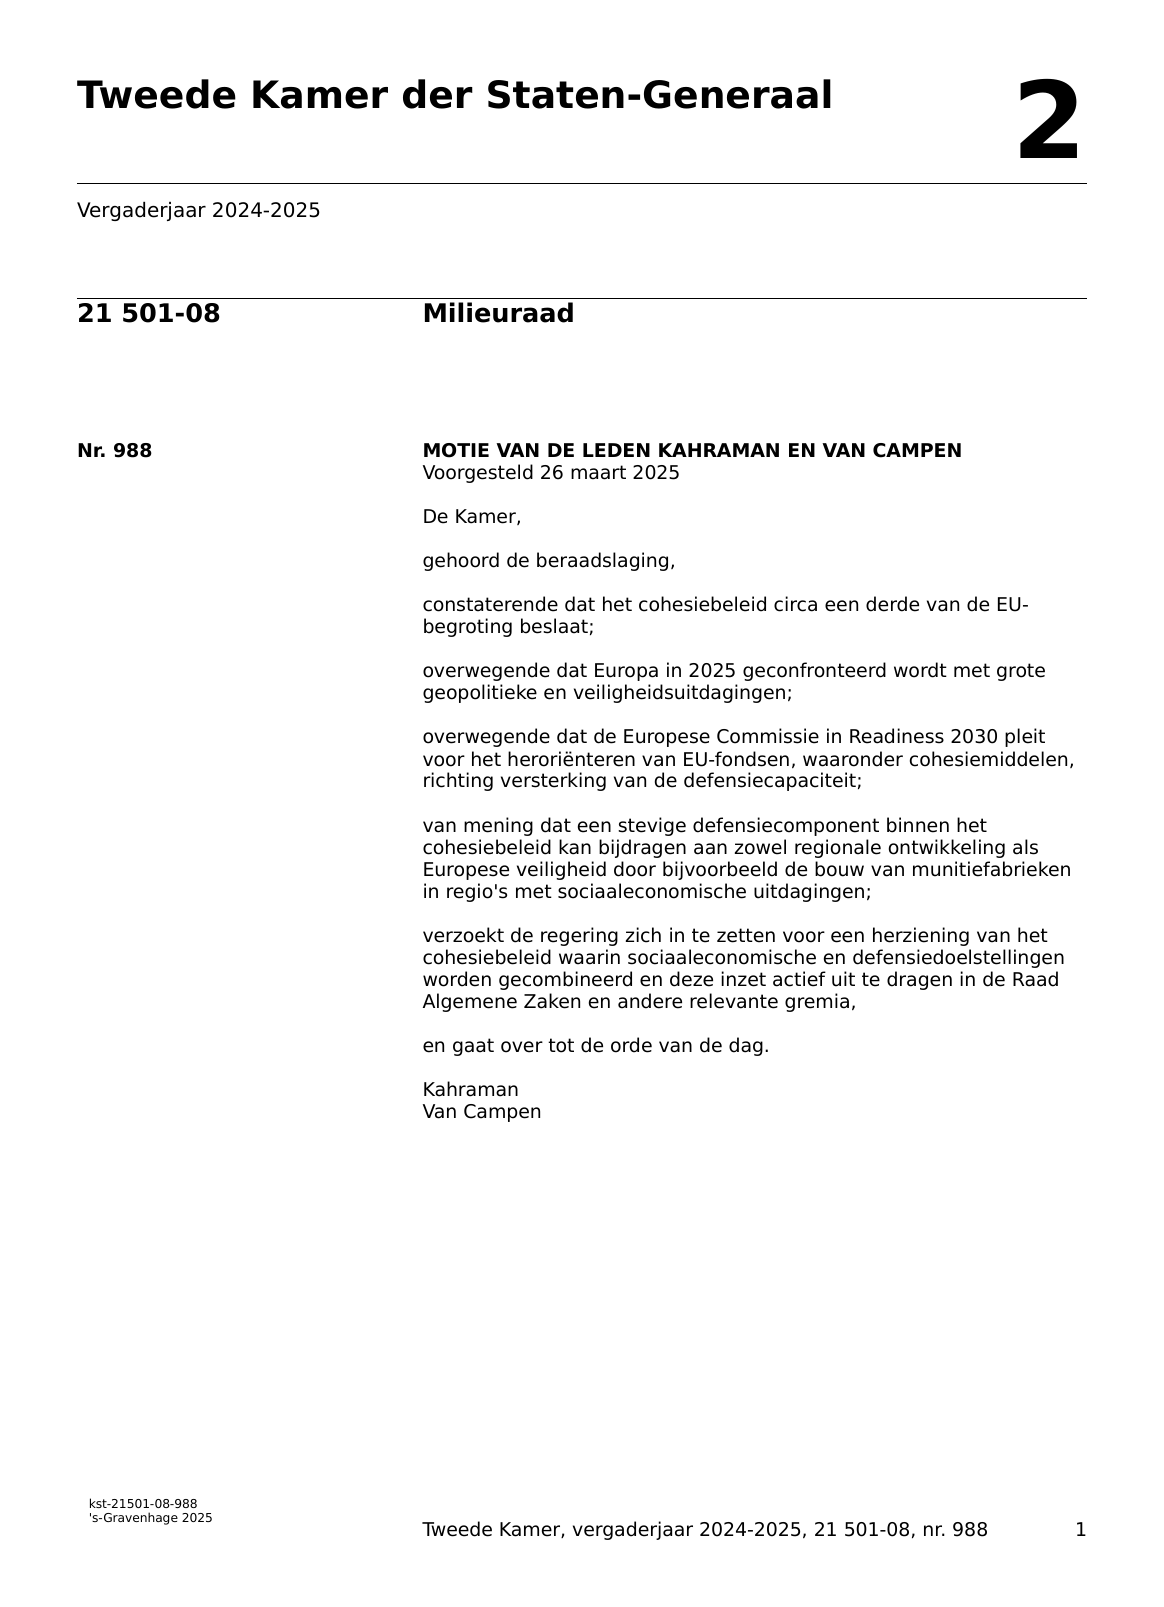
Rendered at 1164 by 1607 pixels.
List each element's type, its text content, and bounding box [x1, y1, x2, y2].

subtitle Nr. 988 MOTIE VAN DE LEDEN KAHRAMAN EN VAN CAMPEN [77, 440, 1087, 462]
text overwegende dat de Europese Commissie in Readiness 2030 pleit voor het heroriënteren van EU-fondsen, waaronder cohesiemiddelen, richting versterking van de defensiecapaciteit; [422, 726, 1087, 792]
table_header Tweede Kamer der Staten-Generaal [77, 59, 886, 183]
text van mening dat een stevige defensiecomponent binnen het cohesiebeleid kan bijdragen aan zowel regionale ontwikkeling als Europese veiligheid door bijvoorbeeld de bouw van munitiefabrieken in regio's met sociaaleconomische uitdagingen; [422, 814, 1087, 902]
text De Kamer, [422, 506, 1087, 528]
text gehoord de beraadslaging, [422, 550, 1087, 572]
text 's-Gravenhage 2025 [88, 1511, 323, 1525]
text overwegende dat Europa in 2025 geconfronteerd wordt met grote geopolitieke en veiligheidsuitdagingen; [422, 660, 1087, 704]
text Kahraman [422, 1079, 1087, 1101]
table_cell Vergaderjaar 2024-2025 [77, 184, 1087, 298]
subtitle 21 501-08 Milieuraad [77, 299, 1087, 329]
table_header 2 [886, 59, 1087, 183]
text Van Campen [422, 1101, 1087, 1123]
text kst-21501-08-988 [88, 1497, 323, 1511]
text constaterende dat het cohesiebeleid circa een derde van de EU-begroting beslaat; [422, 594, 1087, 638]
text en gaat over tot de orde van de dag. [422, 1035, 1087, 1057]
text Voorgesteld 26 maart 2025 [422, 462, 1087, 484]
text verzoekt de regering zich in te zetten voor een herziening van het cohesiebeleid waarin sociaaleconomische en defensiedoelstellingen worden gecombineerd en deze inzet actief uit te dragen in de Raad Algemene Zaken en andere relevante gremia, [422, 925, 1087, 1013]
